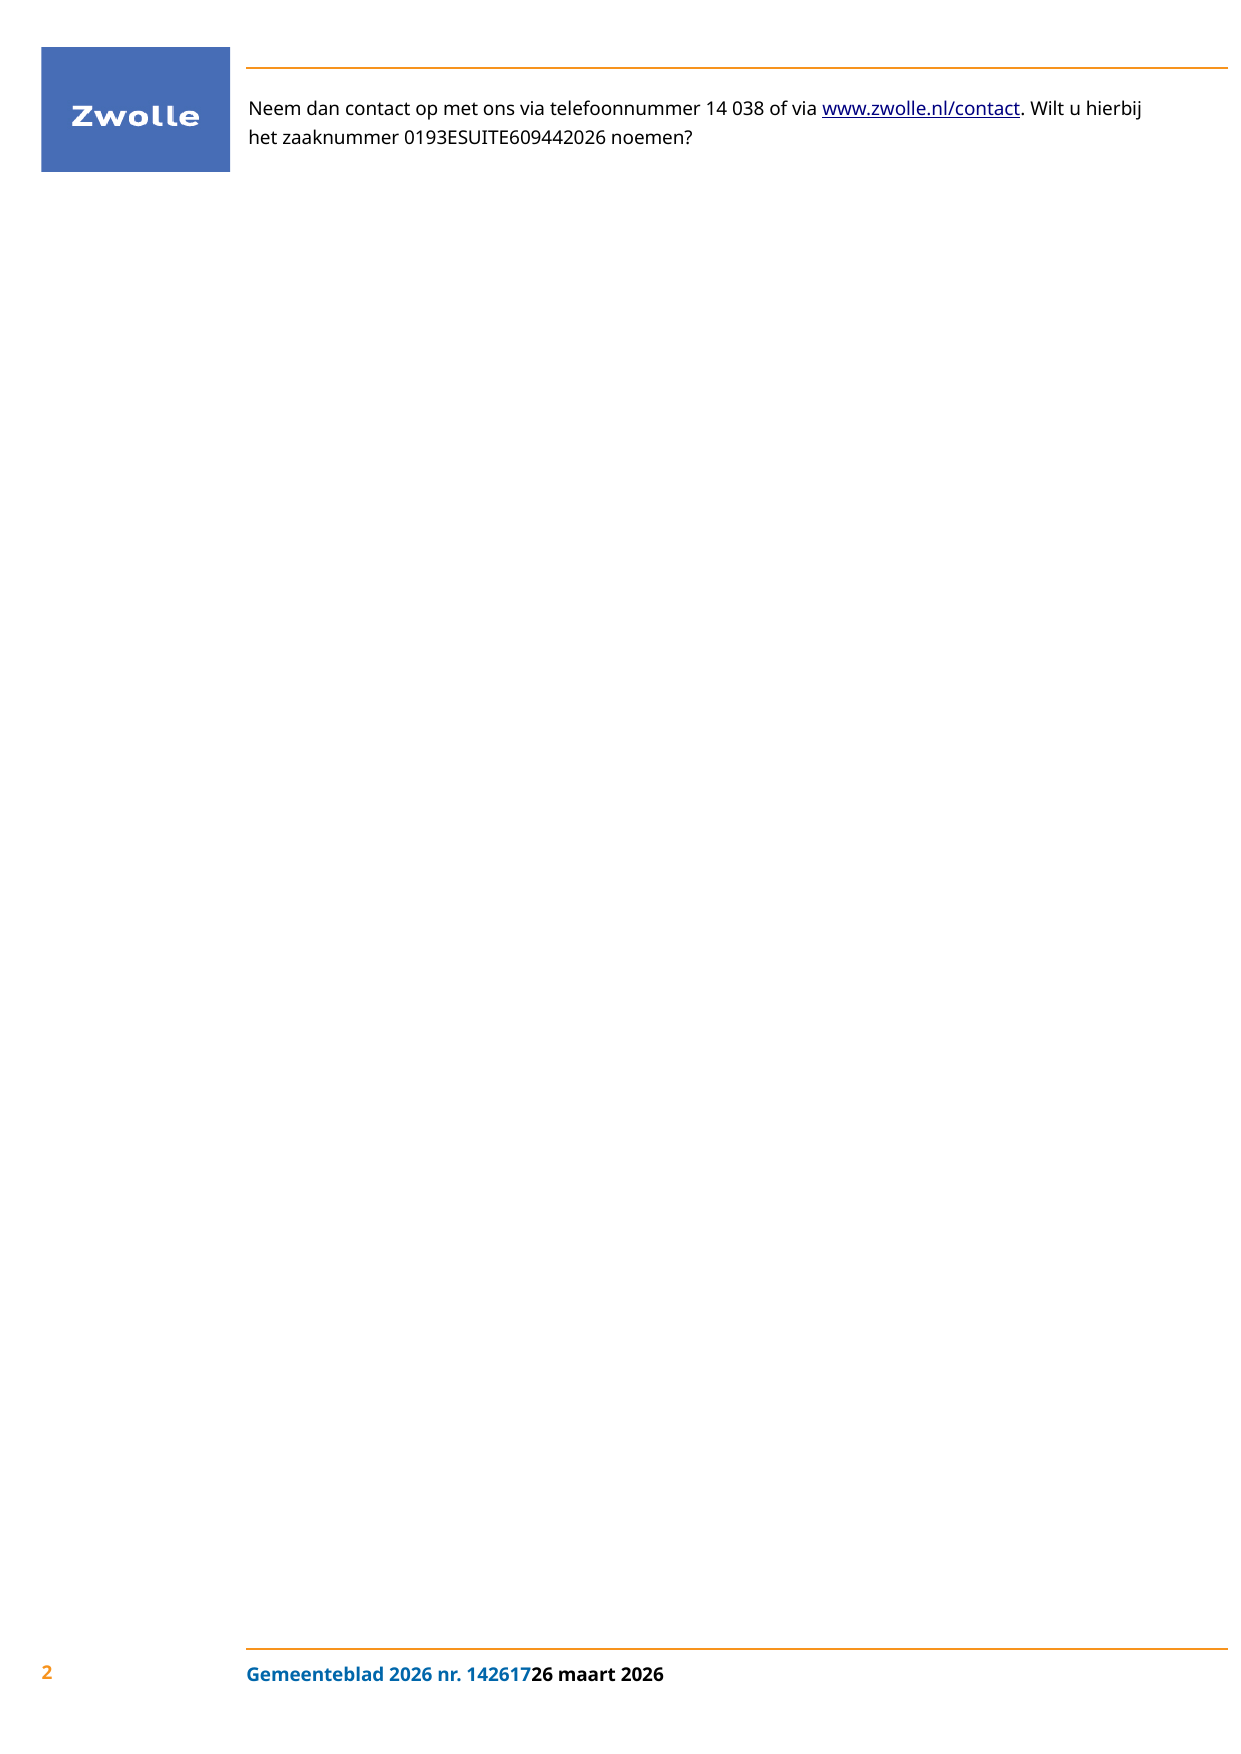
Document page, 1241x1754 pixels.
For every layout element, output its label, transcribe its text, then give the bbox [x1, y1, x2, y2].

text Neem dan contact op met ons via telefoonnummer 14 038 of via www.zwolle.nl/contact. Wilt u hierbij het zaaknummer 0193ESUITE609442026 noemen? [248, 95, 1152, 150]
picture [41, 47, 231, 172]
